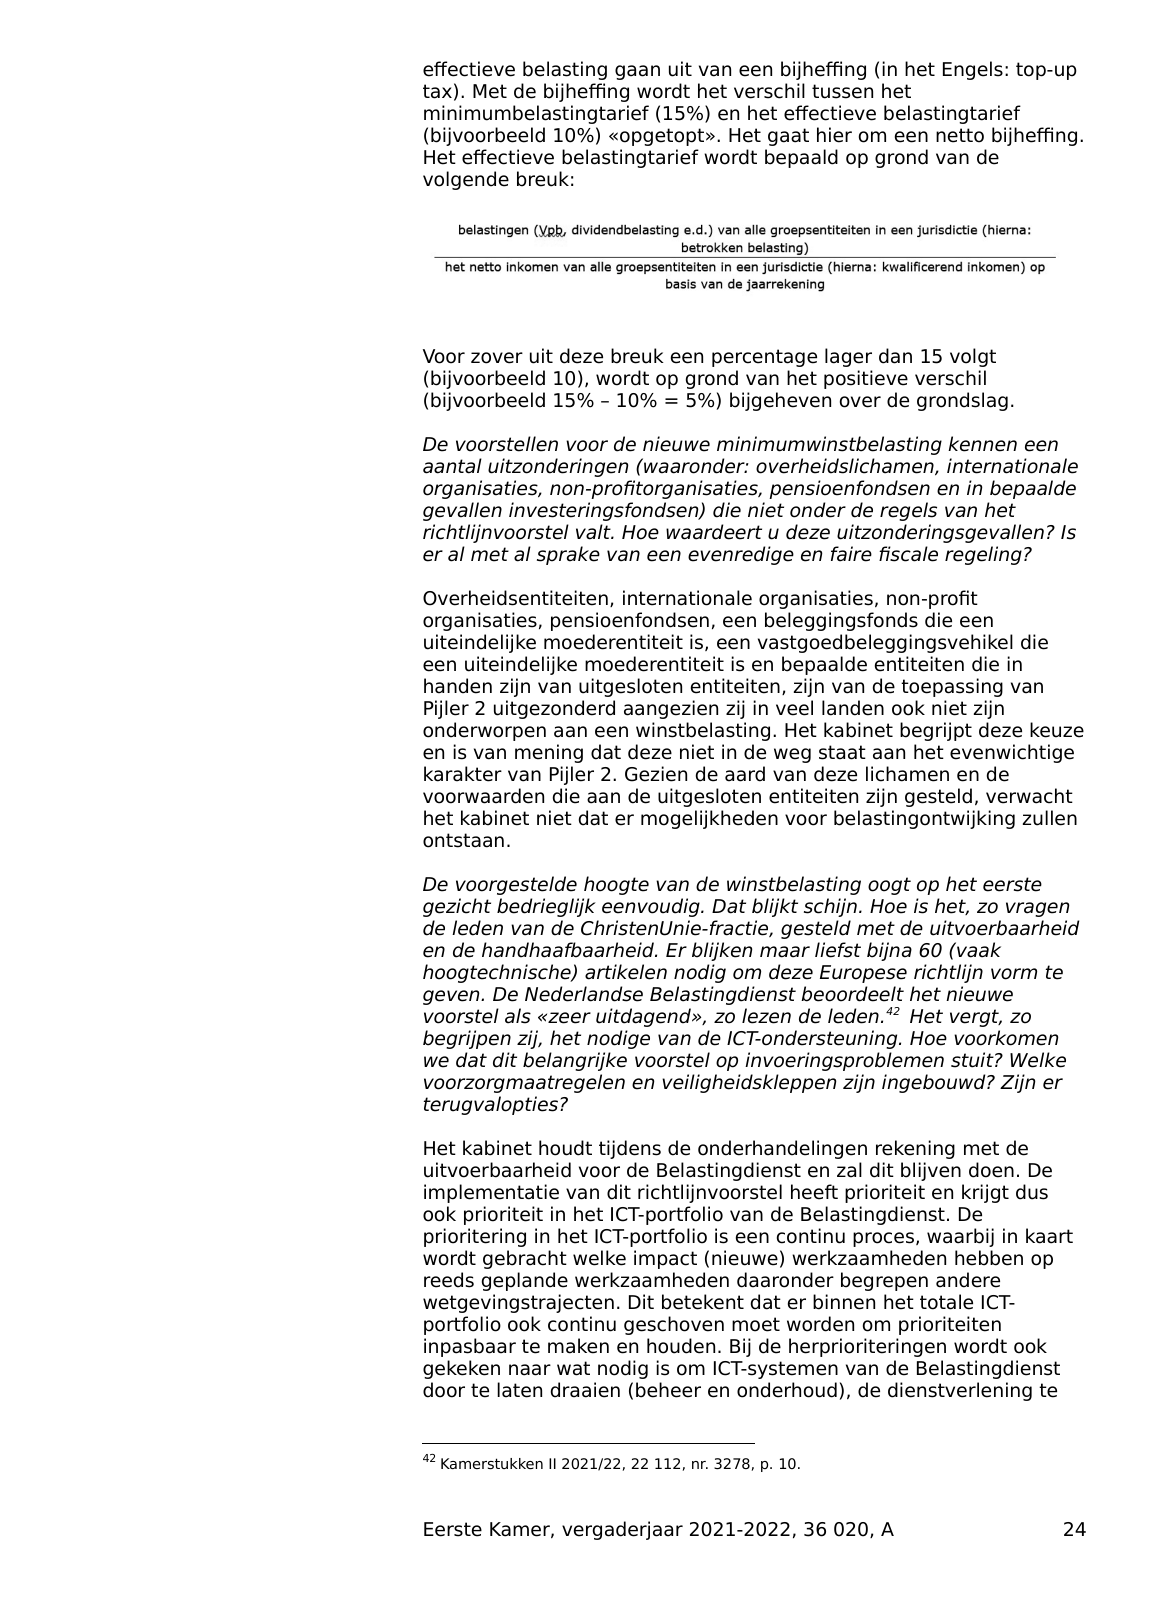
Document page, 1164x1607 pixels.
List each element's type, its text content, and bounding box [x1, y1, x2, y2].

text effectieve belasting gaan uit van een bijheffing (in het Engels: top-up tax). Met de bijheffing wordt het verschil tussen het minimumbelastingtarief (15%) en het effectieve belastingtarief (bijvoorbeeld 10%) «opgetopt». Het gaat hier om een netto bijheffing. Het effectieve belastingtarief wordt bepaald op grond van de volgende breuk: [422, 59, 1087, 191]
text Overheidsentiteiten, internationale organisaties, non-profit organisaties, pensioenfondsen, een beleggingsfonds die een uiteindelijke moederentiteit is, een vastgoedbeleggingsvehikel die een uiteindelijke moederentiteit is en bepaalde entiteiten die in handen zijn van uitgesloten entiteiten, zijn van de toepassing van Pijler 2 uitgezonderd aangezien zij in veel landen ook niet zijn onderworpen aan een winstbelasting. Het kabinet begrijpt deze keuze en is van mening dat deze niet in de weg staat aan het evenwichtige karakter van Pijler 2. Gezien de aard van deze lichamen en de voorwaarden die aan de uitgesloten entiteiten zijn gesteld, verwacht het kabinet niet dat er mogelijkheden voor belastingontwijking zullen ontstaan. [422, 588, 1087, 852]
text Het kabinet houdt tijdens de onderhandelingen rekening met de uitvoerbaarheid voor de Belastingdienst en zal dit blijven doen. De implementatie van dit richtlijnvoorstel heeft prioriteit en krijgt dus ook prioriteit in het ICT-portfolio van de Belastingdienst. De prioritering in het ICT-portfolio is een continu proces, waarbij in kaart wordt gebracht welke impact (nieuwe) werkzaamheden hebben op reeds geplande werkzaamheden daaronder begrepen andere wetgevingstrajecten. Dit betekent dat er binnen het totale ICT-portfolio ook continu geschoven moet worden om prioriteiten inpasbaar te maken en houden. Bij de herprioriteringen wordt ook gekeken naar wat nodig is om ICT-systemen van de Belastingdienst door te laten draaien (beheer en onderhoud), de dienstverlening te [422, 1138, 1087, 1402]
text Voor zover uit deze breuk een percentage lager dan 15 volgt (bijvoorbeeld 10), wordt op grond van het positieve verschil (bijvoorbeeld 15% – 10% = 5%) bijgeheven over de grondslag. [422, 346, 1087, 412]
text Kamerstukken II 2021/22, 22 112, nr. 3278, p. 10. [422, 1452, 1087, 1474]
picture [422, 213, 1072, 302]
text De voorgestelde hoogte van de winstbelasting oogt op het eerste gezicht bedrieglijk eenvoudig. Dat blijkt schijn. Hoe is het, zo vragen de leden van de ChristenUnie-fractie, gesteld met de uitvoerbaarheid en de handhaafbaarheid. Er blijken maar liefst bijna 60 (vaak hoogtechnische) artikelen nodig om deze Europese richtlijn vorm te geven. De Nederlandse Belastingdienst beoordeelt het nieuwe voorstel als «zeer uitdagend», zo lezen de leden. Het vergt, zo begrijpen zij, het nodige van de ICT-ondersteuning. Hoe voorkomen we dat dit belangrijke voorstel op invoeringsproblemen stuit? Welke voorzorgmaatregelen en veiligheidskleppen zijn ingebouwd? Zijn er terugvalopties? [422, 874, 1087, 1116]
text De voorstellen voor de nieuwe minimumwinstbelasting kennen een aantal uitzonderingen (waaronder: overheidslichamen, internationale organisaties, non-profitorganisaties, pensioenfondsen en in bepaalde gevallen investeringsfondsen) die niet onder de regels van het richtlijnvoorstel valt. Hoe waardeert u deze uitzonderingsgevallen? Is er al met al sprake van een evenredige en faire fiscale regeling? [422, 434, 1087, 566]
